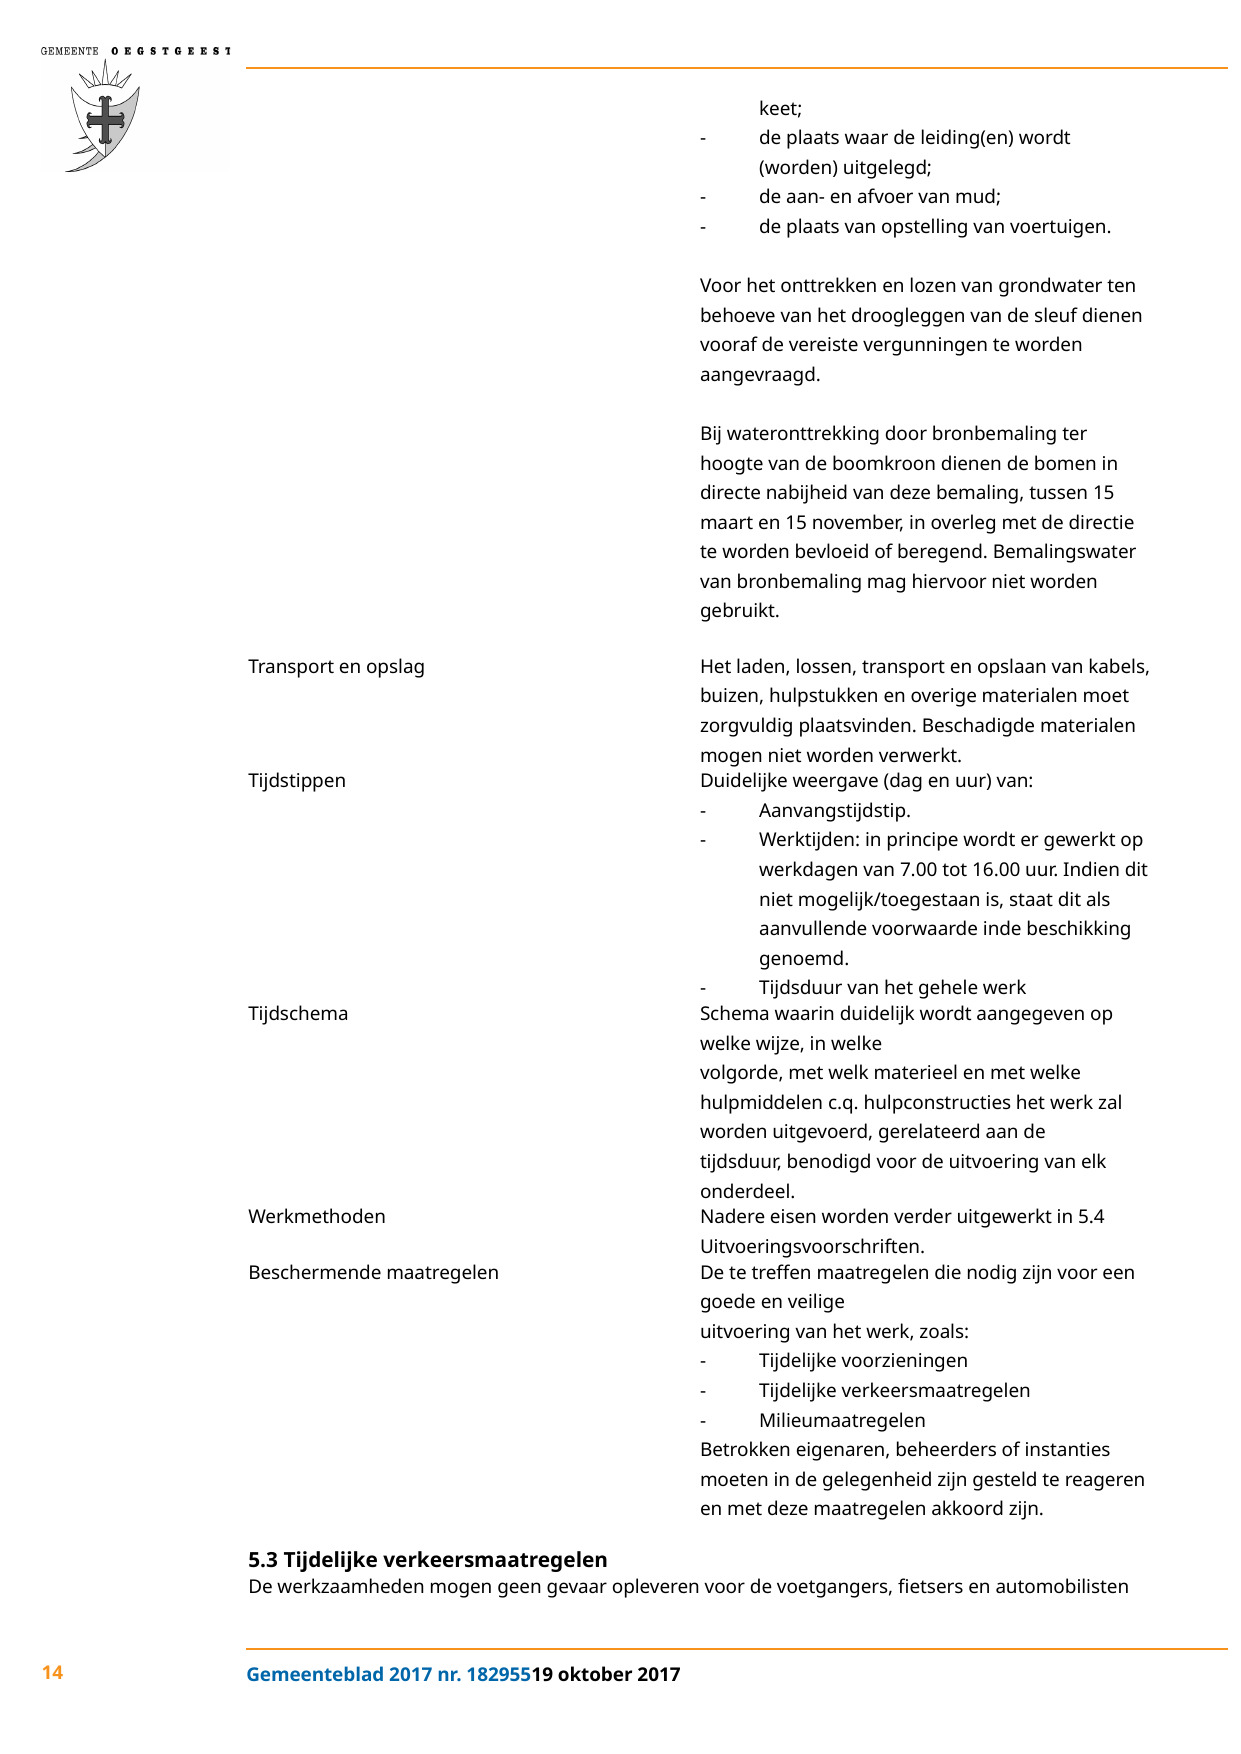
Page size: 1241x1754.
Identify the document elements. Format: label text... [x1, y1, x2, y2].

table_cell Het laden, lossen, transport en opslaan van kabels, buizen, hulpstukken en overige materialen moet zorgvuldig plaatsvinden. Beschadigde materialen mogen niet worden verwerkt. [700, 653, 1152, 767]
text 5.3 Tijdelijke verkeersmaatregelen [248, 1545, 1152, 1574]
table_cell De te treffen maatregelen die nodig zijn voor een goede en veilige uitvoering van het werk, zoals: Tijdelijke voorzieningen Tijdelijke verkeersmaatregelen Milieumaatregelen Betrokken eigenaren, beheerders of instanties moeten in de gelegenheid zijn gesteld te reageren en met deze maatregelen akkoord zijn. [700, 1259, 1152, 1521]
table_cell Werkmethoden [248, 1204, 700, 1259]
picture [41, 47, 231, 172]
table_cell Beschermende maatregelen [248, 1259, 700, 1521]
table_cell Schema waarin duidelijk wordt aangegeven op welke wijze, in welke volgorde, met welk materieel en met welke hulpmiddelen c.q. hulpconstructies het werk zal worden uitgevoerd, gerelateerd aan de tijdsduur, benodigd voor de uitvoering van elk onderdeel. [700, 1000, 1152, 1203]
text De werkzaamheden mogen geen gevaar opleveren voor de voetgangers, fietsers en automobilisten [248, 1574, 1152, 1599]
table_cell Duidelijke weergave (dag en uur) van: Aanvangstijdstip. Werktijden: in principe wordt er gewerkt op werkdagen van 7.00 tot 16.00 uur. Indien dit niet mogelijk/toegestaan is, staat dit als aanvullende voorwaarde inde beschikking genoemd. Tijdsduur van het gehele werk [700, 768, 1152, 1000]
table_cell keet; de plaats waar de leiding(en) wordt (worden) uitgelegd; de aan- en afvoer van mud; de plaats van opstelling van voertuigen. Voor het onttrekken en lozen van grondwater ten behoeve van het droogleggen van de sleuf dienen vooraf de vereiste vergunningen te worden aangevraagd. Bij wateronttrekking door bronbemaling ter hoogte van de boomkroon dienen de bomen in directe nabijheid van deze bemaling, tussen 15 maart en 15 november, in overleg met de directie te worden bevloeid of beregend. Bemalingswater van bronbemaling mag hiervoor niet worden gebruikt. [700, 95, 1152, 653]
table_cell Tijdschema [248, 1000, 700, 1203]
table_cell Tijdstippen [248, 768, 700, 1000]
table_cell Transport en opslag [248, 653, 700, 767]
table_cell Nadere eisen worden verder uitgewerkt in 5.4 Uitvoeringsvoorschriften. [700, 1204, 1152, 1259]
table_cell [248, 95, 700, 653]
